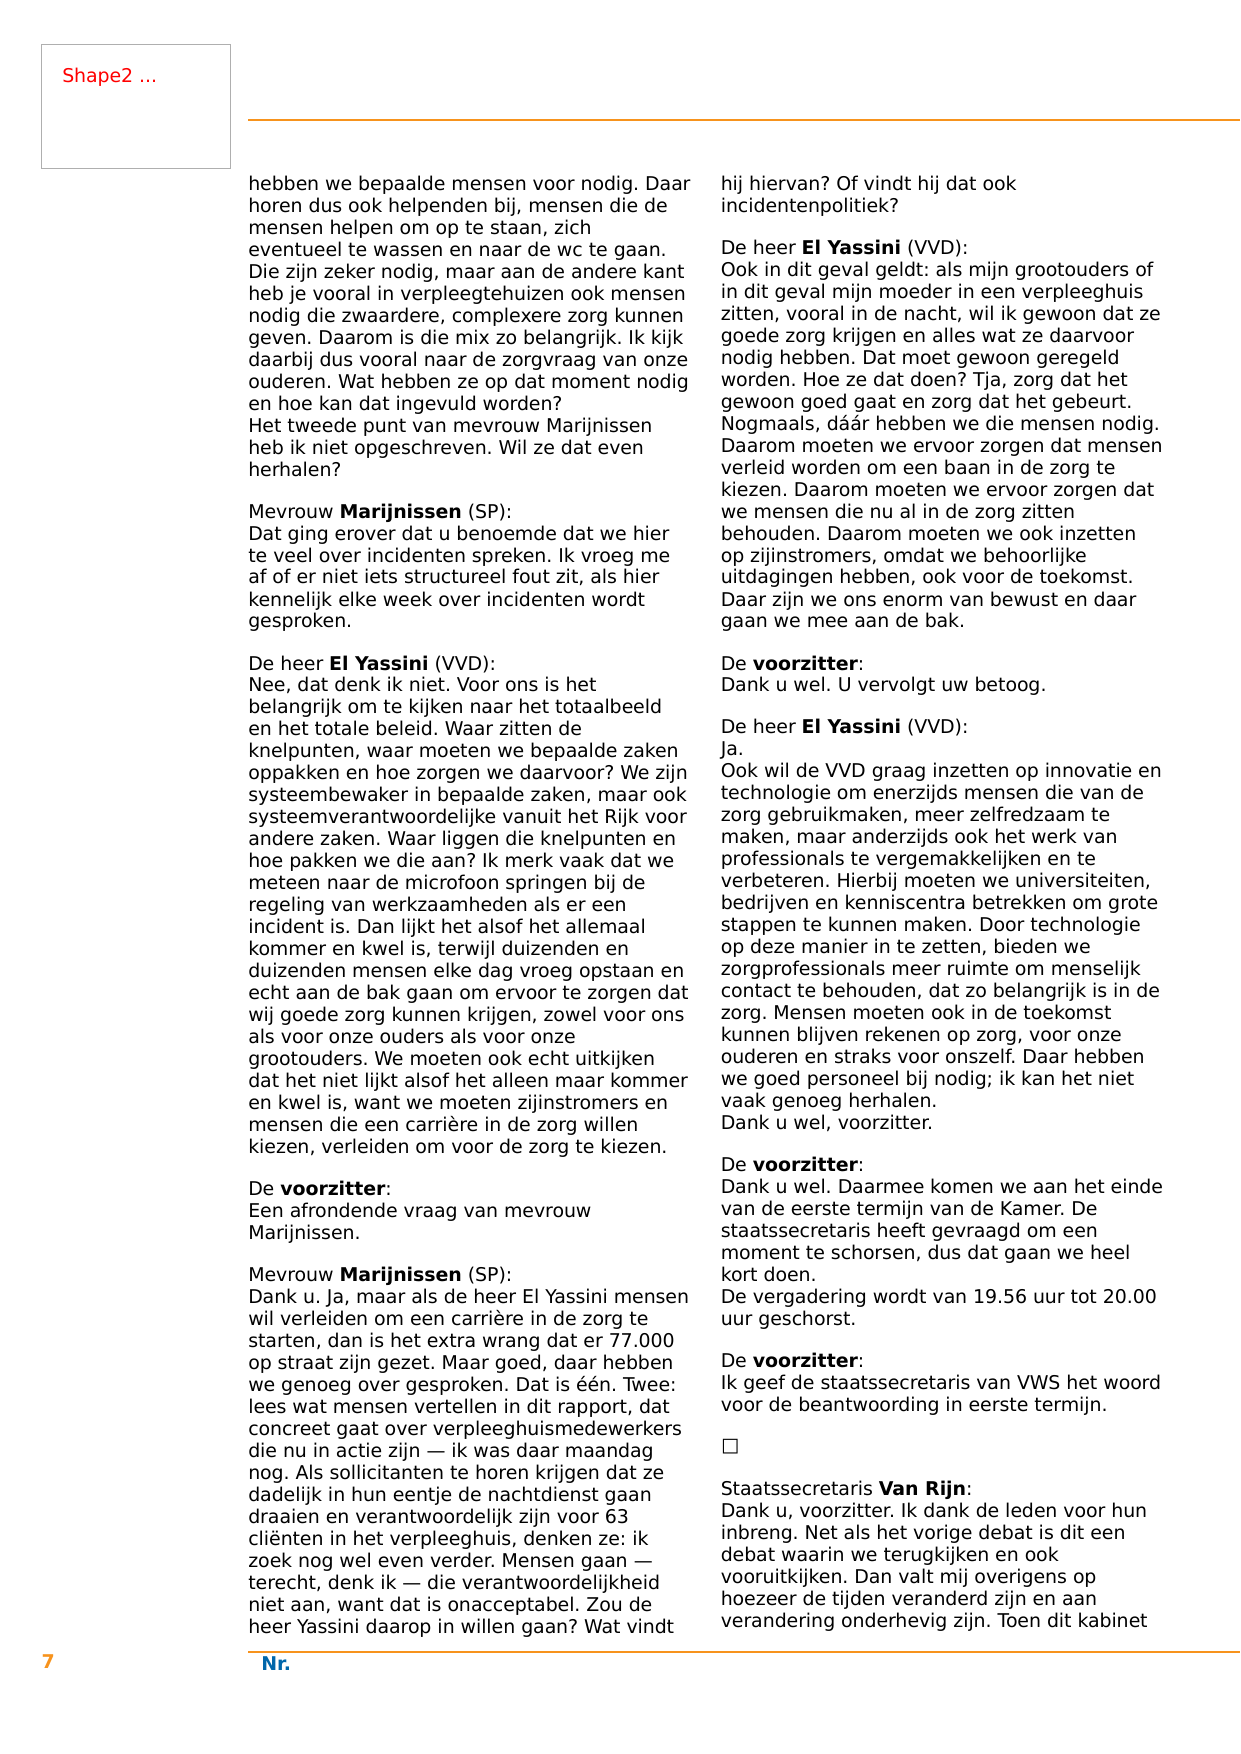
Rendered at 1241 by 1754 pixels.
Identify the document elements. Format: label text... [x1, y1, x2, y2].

text hij hiervan? Of vindt hij dat ook incidentenpolitiek? [721, 173, 1163, 217]
text Dank u. Ja, maar als de heer El Yassini mensen wil verleiden om een carrière in de zorg te starten, dan is het extra wrang dat er 77.000 op straat zijn gezet. Maar goed, daar hebben we genoeg over gesproken. Dat is één. Twee: lees wat mensen vertellen in dit rapport, dat concreet gaat over verpleeghuismedewerkers die nu in actie zijn — ik was daar maandag nog. Als sollicitanten te horen krijgen dat ze dadelijk in hun eentje de nachtdienst gaan draaien en verantwoordelijk zijn voor 63 cliënten in het verpleeghuis, denken ze: ik zoek nog wel even verder. Mensen gaan — terecht, denk ik — die verantwoordelijkheid niet aan, want dat is onacceptabel. Zou de heer Yassini daarop in willen gaan? Wat vindt [248, 1286, 691, 1637]
text Ook wil de VVD graag inzetten op innovatie en technologie om enerzijds mensen die van de zorg gebruikmaken, meer zelfredzaam te maken, maar anderzijds ook het werk van professionals te vergemakkelijken en te verbeteren. Hierbij moeten we universiteiten, bedrijven en kenniscentra betrekken om grote stappen te kunnen maken. Door technologie op deze manier in te zetten, bieden we zorgprofessionals meer ruimte om menselijk contact te behouden, dat zo belangrijk is in de zorg. Mensen moeten ook in de toekomst kunnen blijven rekenen op zorg, voor onze ouderen en straks voor onszelf. Daar hebben we goed personeel bij nodig; ik kan het niet vaak genoeg herhalen. [721, 760, 1163, 1112]
text Dank u wel. Daarmee komen we aan het einde van de eerste termijn van de Kamer. De staatssecretaris heeft gevraagd om een moment te schorsen, dus dat gaan we heel kort doen. [721, 1176, 1163, 1286]
text Staatssecretaris Van Rijn: [721, 1478, 1163, 1500]
text De voorzitter: [721, 652, 1163, 674]
text De voorzitter: [248, 1178, 691, 1200]
text Dank u wel. U vervolgt uw betoog. [721, 674, 1163, 696]
text De heer El Yassini (VVD): [248, 652, 691, 674]
text ⬜ [721, 1436, 1163, 1458]
text Een afrondende vraag van mevrouw Marijnissen. [248, 1200, 691, 1244]
text Ja. [721, 738, 1163, 760]
text hebben we bepaalde mensen voor nodig. Daar horen dus ook helpenden bij, mensen die de mensen helpen om op te staan, zich eventueel te wassen en naar de wc te gaan. Die zijn zeker nodig, maar aan de andere kant heb je vooral in verpleegtehuizen ook mensen nodig die zwaardere, complexere zorg kunnen geven. Daarom is die mix zo belangrijk. Ik kijk daarbij dus vooral naar de zorgvraag van onze ouderen. Wat hebben ze op dat moment nodig en hoe kan dat ingevuld worden? [248, 173, 691, 414]
text De voorzitter: [721, 1154, 1163, 1176]
text De heer El Yassini (VVD): [721, 237, 1163, 259]
text Dank u wel, voorzitter. [721, 1112, 1163, 1134]
text Nee, dat denk ik niet. Voor ons is het belangrijk om te kijken naar het totaalbeeld en het totale beleid. Waar zitten de knelpunten, waar moeten we bepaalde zaken oppakken en hoe zorgen we daarvoor? We zijn systeembewaker in bepaalde zaken, maar ook systeemverantwoordelijke vanuit het Rijk voor andere zaken. Waar liggen die knelpunten en hoe pakken we die aan? Ik merk vaak dat we meteen naar de microfoon springen bij de regeling van werkzaamheden als er een incident is. Dan lijkt het alsof het allemaal kommer en kwel is, terwijl duizenden en duizenden mensen elke dag vroeg opstaan en echt aan de bak gaan om ervoor te zorgen dat wij goede zorg kunnen krijgen, zowel voor ons als voor onze ouders als voor onze grootouders. We moeten ook echt uitkijken dat het niet lijkt alsof het alleen maar kommer en kwel is, want we moeten zijinstromers en mensen die een carrière in de zorg willen kiezen, verleiden om voor de zorg te kiezen. [248, 674, 691, 1158]
text De vergadering wordt van 19.56 uur tot 20.00 uur geschorst. [721, 1286, 1163, 1330]
text Het tweede punt van mevrouw Marijnissen heb ik niet opgeschreven. Wil ze dat even herhalen? [248, 414, 691, 481]
text Ik geef de staatssecretaris van VWS het woord voor de beantwoording in eerste termijn. [721, 1372, 1163, 1416]
text Dat ging erover dat u benoemde dat we hier te veel over incidenten spreken. Ik vroeg me af of er niet iets structureel fout zit, als hier kennelijk elke week over incidenten wordt gesproken. [248, 522, 691, 632]
text Ook in dit geval geldt: als mijn grootouders of in dit geval mijn moeder in een verpleeghuis zitten, vooral in de nacht, wil ik gewoon dat ze goede zorg krijgen en alles wat ze daarvoor nodig hebben. Dat moet gewoon geregeld worden. Hoe ze dat doen? Tja, zorg dat het gewoon goed gaat en zorg dat het gebeurt. Nogmaals, dáár hebben we die mensen nodig. Daarom moeten we ervoor zorgen dat mensen verleid worden om een baan in de zorg te kiezen. Daarom moeten we ervoor zorgen dat we mensen die nu al in de zorg zitten behouden. Daarom moeten we ook inzetten op zijinstromers, omdat we behoorlijke uitdagingen hebben, ook voor de toekomst. Daar zijn we ons enorm van bewust en daar gaan we mee aan de bak. [721, 259, 1163, 632]
text De voorzitter: [721, 1350, 1163, 1372]
text Mevrouw Marijnissen (SP): [248, 501, 691, 522]
text Dank u, voorzitter. Ik dank de leden voor hun inbreng. Net als het vorige debat is dit een debat waarin we terugkijken en ook vooruitkijken. Dan valt mij overigens op hoezeer de tijden veranderd zijn en aan verandering onderhevig zijn. Toen dit kabinet [721, 1500, 1163, 1632]
text Mevrouw Marijnissen (SP): [248, 1264, 691, 1286]
text De heer El Yassini (VVD): [721, 716, 1163, 738]
